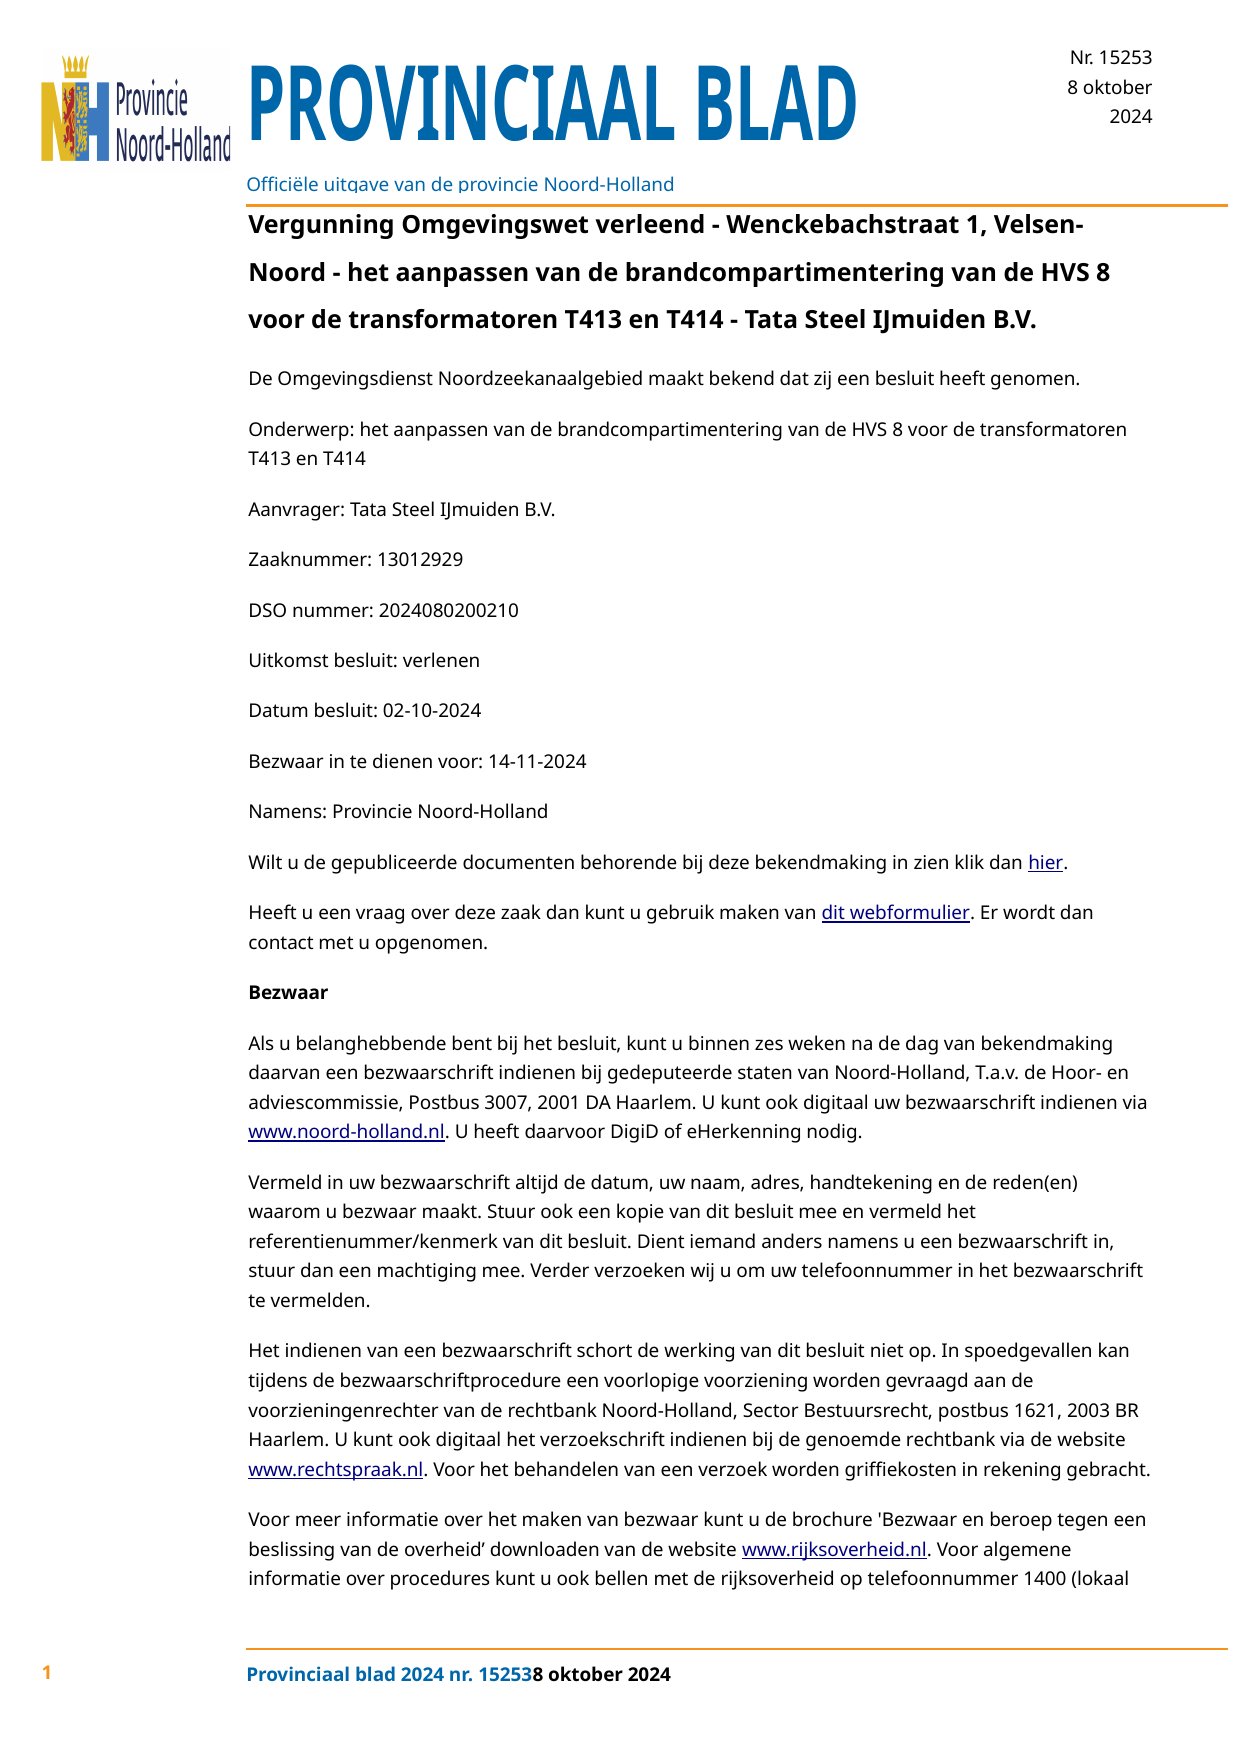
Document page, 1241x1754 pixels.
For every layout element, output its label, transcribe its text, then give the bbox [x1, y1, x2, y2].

text Zaaknummer: 13012929 [248, 546, 1152, 572]
text Datum besluit: 02-10-2024 [248, 698, 1152, 723]
text Onderwerp: het aanpassen van de brandcompartimentering van de HVS 8 voor de transformatoren T413 en T414 [248, 416, 1152, 471]
text Bezwaar [248, 979, 1152, 1005]
picture [41, 47, 231, 172]
text DSO nummer: 2024080200210 [248, 597, 1152, 622]
text Wilt u de gepubliceerde documenten behorende bij deze bekendmaking in zien klik dan hier. [248, 849, 1152, 874]
text Als u belanghebbende bent bij het besluit, kunt u binnen zes weken na de dag van bekendmaking daarvan een bezwaarschrift indienen bij gedeputeerde staten van Noord-Holland, T.a.v. de Hoor- en adviescommissie, Postbus 3007, 2001 DA Haarlem. U kunt ook digitaal uw bezwaarschrift indienen via www.noord-holland.nl. U heeft daarvoor DigiD of eHerkenning nodig. [248, 1030, 1152, 1144]
text Voor meer informatie over het maken van bezwaar kunt u de brochure 'Bezwaar en beroep tegen een beslissing van de overheid’ downloaden van de website www.rijksoverheid.nl. Voor algemene informatie over procedures kunt u ook bellen met de rijksoverheid op telefoonnummer 1400 (lokaal [248, 1506, 1152, 1591]
text Het indienen van een bezwaarschrift schort de werking van dit besluit niet op. In spoedgevallen kan tijdens de bezwaarschriftprocedure een voorlopige voorziening worden gevraagd aan de voorzieningenrechter van de rechtbank Noord-Holland, Sector Bestuursrecht, postbus 1621, 2003 BR Haarlem. U kunt ook digitaal het verzoekschrift indienen bij de genoemde rechtbank via de website www.rechtspraak.nl. Voor het behandelen van een verzoek worden griffiekosten in rekening gebracht. [248, 1338, 1152, 1482]
text Uitkomst besluit: verlenen [248, 647, 1152, 673]
text Heeft u een vraag over deze zaak dan kunt u gebruik maken van dit webformulier. Er wordt dan contact met u opgenomen. [248, 899, 1152, 954]
text Vermeld in uw bezwaarschrift altijd de datum, uw naam, adres, handtekening en de reden(en) waarom u bezwaar maakt. Stuur ook een kopie van dit besluit mee en vermeld het referentienummer/kenmerk van dit besluit. Dient iemand anders namens u een bezwaarschrift in, stuur dan een machtiging mee. Verder verzoeken wij u om uw telefoonnummer in het bezwaarschrift te vermelden. [248, 1169, 1152, 1313]
text Namens: Provincie Noord-Holland [248, 798, 1152, 824]
text Aanvrager: Tata Steel IJmuiden B.V. [248, 496, 1152, 522]
text De Omgevingsdienst Noordzeekanaalgebied maakt bekend dat zij een besluit heeft genomen. [248, 366, 1152, 391]
text Vergunning Omgevingswet verleend - Wenckebachstraat 1, Velsen-Noord - het aanpassen van de brandcompartimentering van de HVS 8 voor de transformatoren T413 en T414 - Tata Steel IJmuiden B.V. [248, 207, 1152, 336]
text Bezwaar in te dienen voor: 14-11-2024 [248, 748, 1152, 774]
